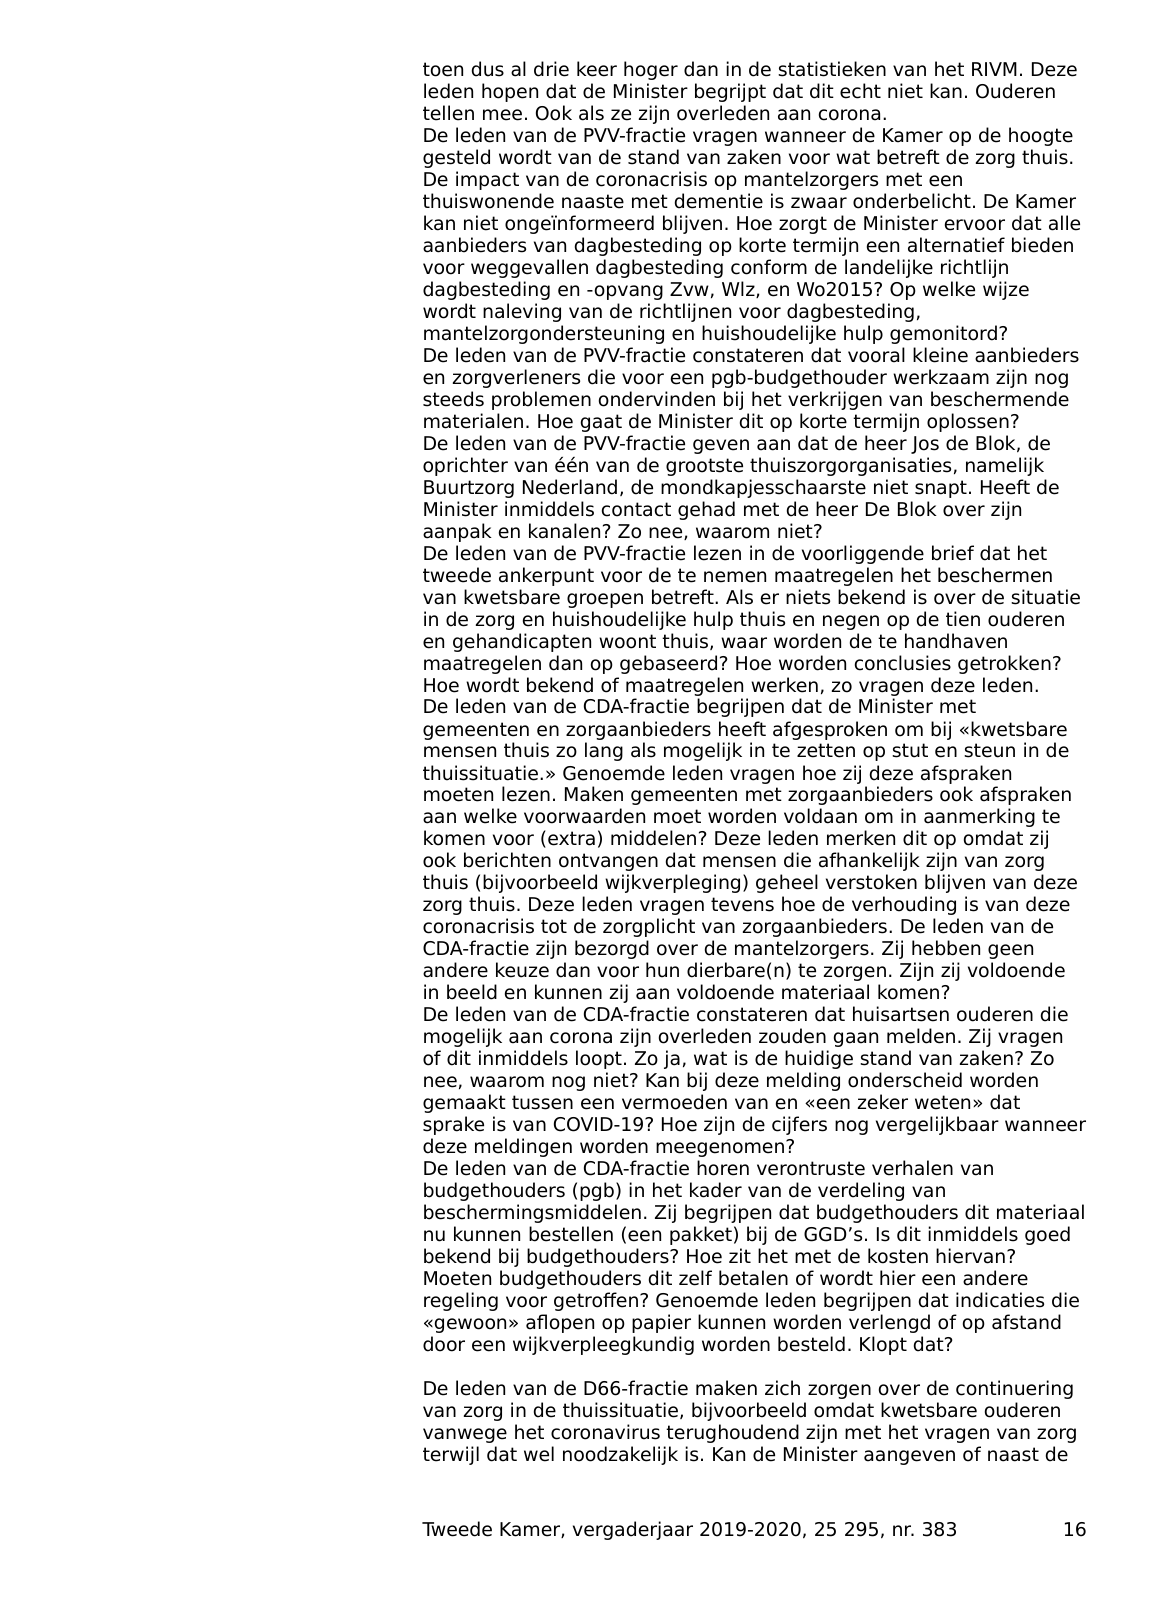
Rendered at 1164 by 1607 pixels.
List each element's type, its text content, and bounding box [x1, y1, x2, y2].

text De leden van de CDA-fractie begrijpen dat de Minister met gemeenten en zorgaanbieders heeft afgesproken om bij «kwetsbare mensen thuis zo lang als mogelijk in te zetten op stut en steun in de thuissituatie.» Genoemde leden vragen hoe zij deze afspraken moeten lezen. Maken gemeenten met zorgaanbieders ook afspraken aan welke voorwaarden moet worden voldaan om in aanmerking te komen voor (extra) middelen? Deze leden merken dit op omdat zij ook berichten ontvangen dat mensen die afhankelijk zijn van zorg thuis (bijvoorbeeld wijkverpleging) geheel verstoken blijven van deze zorg thuis. Deze leden vragen tevens hoe de verhouding is van deze coronacrisis tot de zorgplicht van zorgaanbieders. De leden van de CDA-fractie zijn bezorgd over de mantelzorgers. Zij hebben geen andere keuze dan voor hun dierbare(n) te zorgen. Zijn zij voldoende in beeld en kunnen zij aan voldoende materiaal komen? [422, 696, 1087, 1004]
text De leden van de CDA-fractie horen verontruste verhalen van budgethouders (pgb) in het kader van de verdeling van beschermingsmiddelen. Zij begrijpen dat budgethouders dit materiaal nu kunnen bestellen (een pakket) bij de GGD’s. Is dit inmiddels goed bekend bij budgethouders? Hoe zit het met de kosten hiervan? Moeten budgethouders dit zelf betalen of wordt hier een andere regeling voor getroffen? Genoemde leden begrijpen dat indicaties die «gewoon» aflopen op papier kunnen worden verlengd of op afstand door een wijkverpleegkundig worden besteld. Klopt dat? [422, 1158, 1087, 1356]
text De leden van de PVV-fractie lezen in de voorliggende brief dat het tweede ankerpunt voor de te nemen maatregelen het beschermen van kwetsbare groepen betreft. Als er niets bekend is over de situatie in de zorg en huishoudelijke hulp thuis en negen op de tien ouderen en gehandicapten woont thuis, waar worden de te handhaven maatregelen dan op gebaseerd? Hoe worden conclusies getrokken? Hoe wordt bekend of maatregelen werken, zo vragen deze leden. [422, 543, 1087, 696]
text De leden van de PVV-fractie constateren dat vooral kleine aanbieders en zorgverleners die voor een pgb-budgethouder werkzaam zijn nog steeds problemen ondervinden bij het verkrijgen van beschermende materialen. Hoe gaat de Minister dit op korte termijn oplossen? [422, 345, 1087, 433]
text toen dus al drie keer hoger dan in de statistieken van het RIVM. Deze leden hopen dat de Minister begrijpt dat dit echt niet kan. Ouderen tellen mee. Ook als ze zijn overleden aan corona. [422, 59, 1087, 125]
text De leden van de D66-fractie maken zich zorgen over de continuering van zorg in de thuissituatie, bijvoorbeeld omdat kwetsbare ouderen vanwege het coronavirus terughoudend zijn met het vragen van zorg terwijl dat wel noodzakelijk is. Kan de Minister aangeven of naast de [422, 1378, 1087, 1466]
text De leden van de PVV-fractie vragen wanneer de Kamer op de hoogte gesteld wordt van de stand van zaken voor wat betreft de zorg thuis. De impact van de coronacrisis op mantelzorgers met een thuiswonende naaste met dementie is zwaar onderbelicht. De Kamer kan niet ongeïnformeerd blijven. Hoe zorgt de Minister ervoor dat alle aanbieders van dagbesteding op korte termijn een alternatief bieden voor weggevallen dagbesteding conform de landelijke richtlijn dagbesteding en -opvang Zvw, Wlz, en Wo2015? Op welke wijze wordt naleving van de richtlijnen voor dagbesteding, mantelzorgondersteuning en huishoudelijke hulp gemonitord? [422, 125, 1087, 345]
text De leden van de PVV-fractie geven aan dat de heer Jos de Blok, de oprichter van één van de grootste thuiszorgorganisaties, namelijk Buurtzorg Nederland, de mondkapjesschaarste niet snapt. Heeft de Minister inmiddels contact gehad met de heer De Blok over zijn aanpak en kanalen? Zo nee, waarom niet? [422, 433, 1087, 543]
text De leden van de CDA-fractie constateren dat huisartsen ouderen die mogelijk aan corona zijn overleden zouden gaan melden. Zij vragen of dit inmiddels loopt. Zo ja, wat is de huidige stand van zaken? Zo nee, waarom nog niet? Kan bij deze melding onderscheid worden gemaakt tussen een vermoeden van en «een zeker weten» dat sprake is van COVID-19? Hoe zijn de cijfers nog vergelijkbaar wanneer deze meldingen worden meegenomen? [422, 1004, 1087, 1158]
